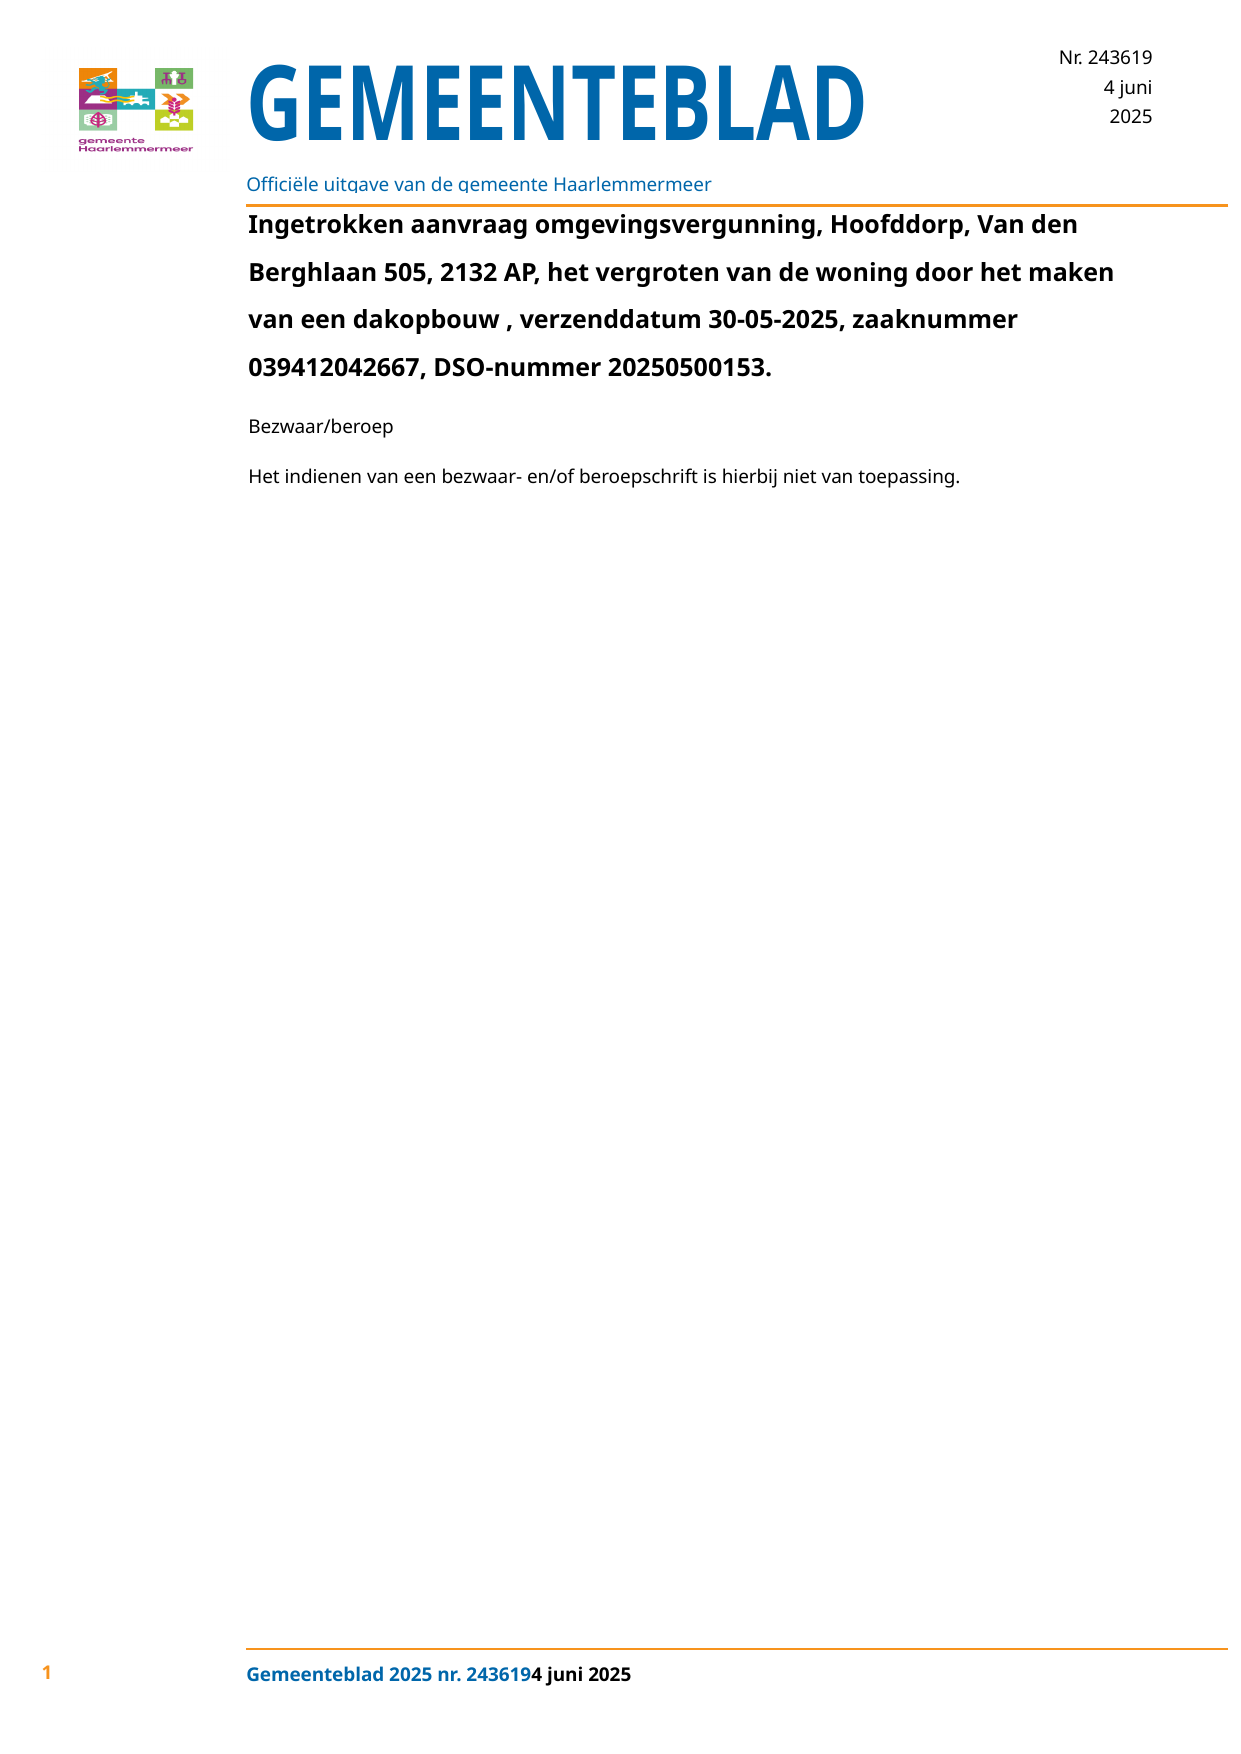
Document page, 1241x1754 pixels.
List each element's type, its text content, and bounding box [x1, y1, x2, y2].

text Het indienen van een bezwaar- en/of beroepschrift is hierbij niet van toepassing. [248, 463, 1152, 489]
picture [41, 47, 231, 172]
text Ingetrokken aanvraag omgevingsvergunning, Hoofddorp, Van den Berghlaan 505, 2132 AP, het vergroten van de woning door het maken van een dakopbouw , verzenddatum 30-05-2025, zaaknummer 039412042667, DSO-nummer 20250500153. [248, 207, 1152, 384]
text Bezwaar/beroep [248, 413, 1152, 439]
